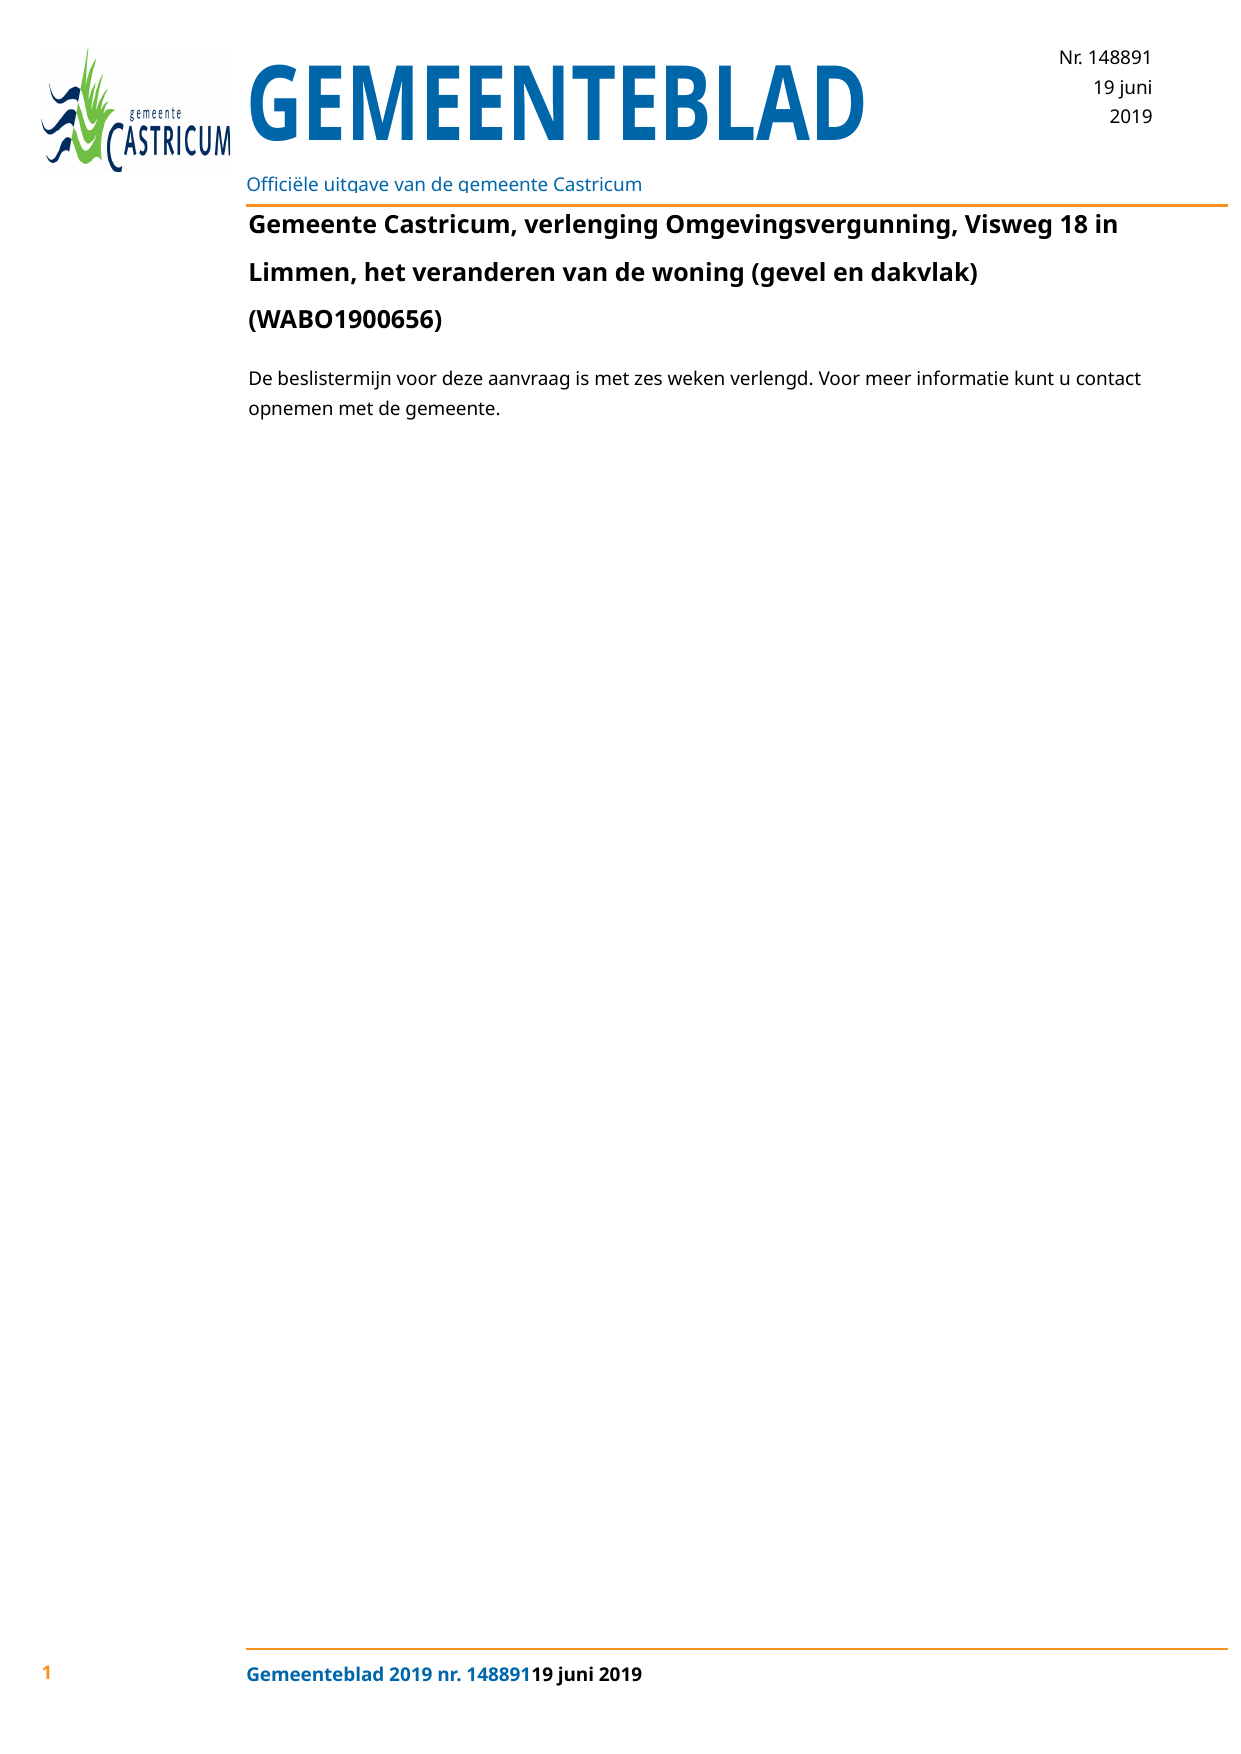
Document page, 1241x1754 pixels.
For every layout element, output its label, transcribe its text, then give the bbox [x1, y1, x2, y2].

picture [41, 47, 231, 172]
text De beslistermijn voor deze aanvraag is met zes weken verlengd. Voor meer informatie kunt u contact opnemen met de gemeente. [248, 366, 1152, 421]
text Gemeente Castricum, verlenging Omgevingsvergunning, Visweg 18 in Limmen, het veranderen van de woning (gevel en dakvlak) (WABO1900656) [248, 207, 1152, 336]
